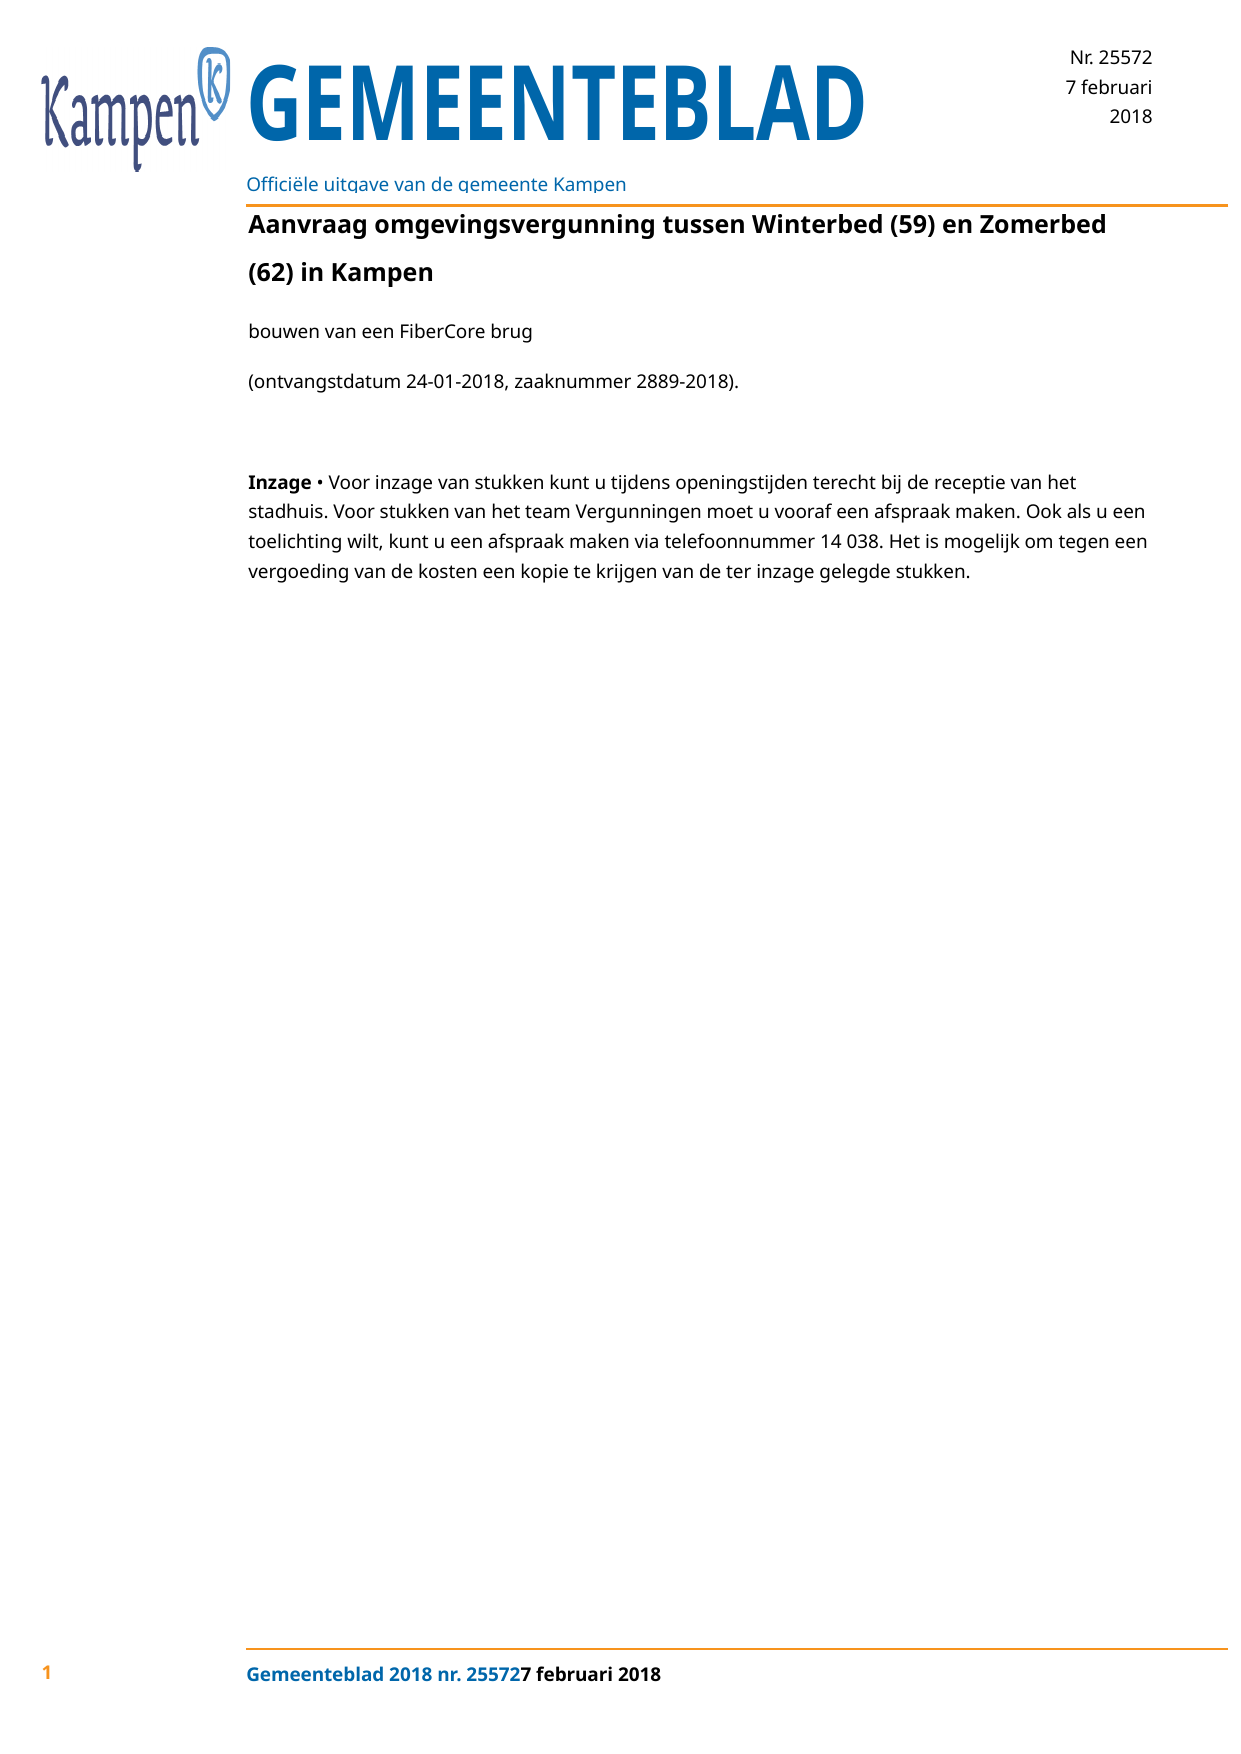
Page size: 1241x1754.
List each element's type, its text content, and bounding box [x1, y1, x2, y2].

picture [41, 47, 231, 172]
text Aanvraag omgevingsvergunning tussen Winterbed (59) en Zomerbed (62) in Kampen [248, 207, 1152, 288]
text (ontvangstdatum 24-01-2018, zaaknummer 2889-2018). [248, 368, 1152, 394]
text Inzage • Voor inzage van stukken kunt u tijdens openingstijden terecht bij de receptie van het stadhuis. Voor stukken van het team Vergunningen moet u vooraf een afspraak maken. Ook als u een toelichting wilt, kunt u een afspraak maken via telefoonnummer 14 038. Het is mogelijk om tegen een vergoeding van de kosten een kopie te krijgen van de ter inzage gelegde stukken. [248, 469, 1152, 584]
text bouwen van een FiberCore brug [248, 318, 1152, 344]
